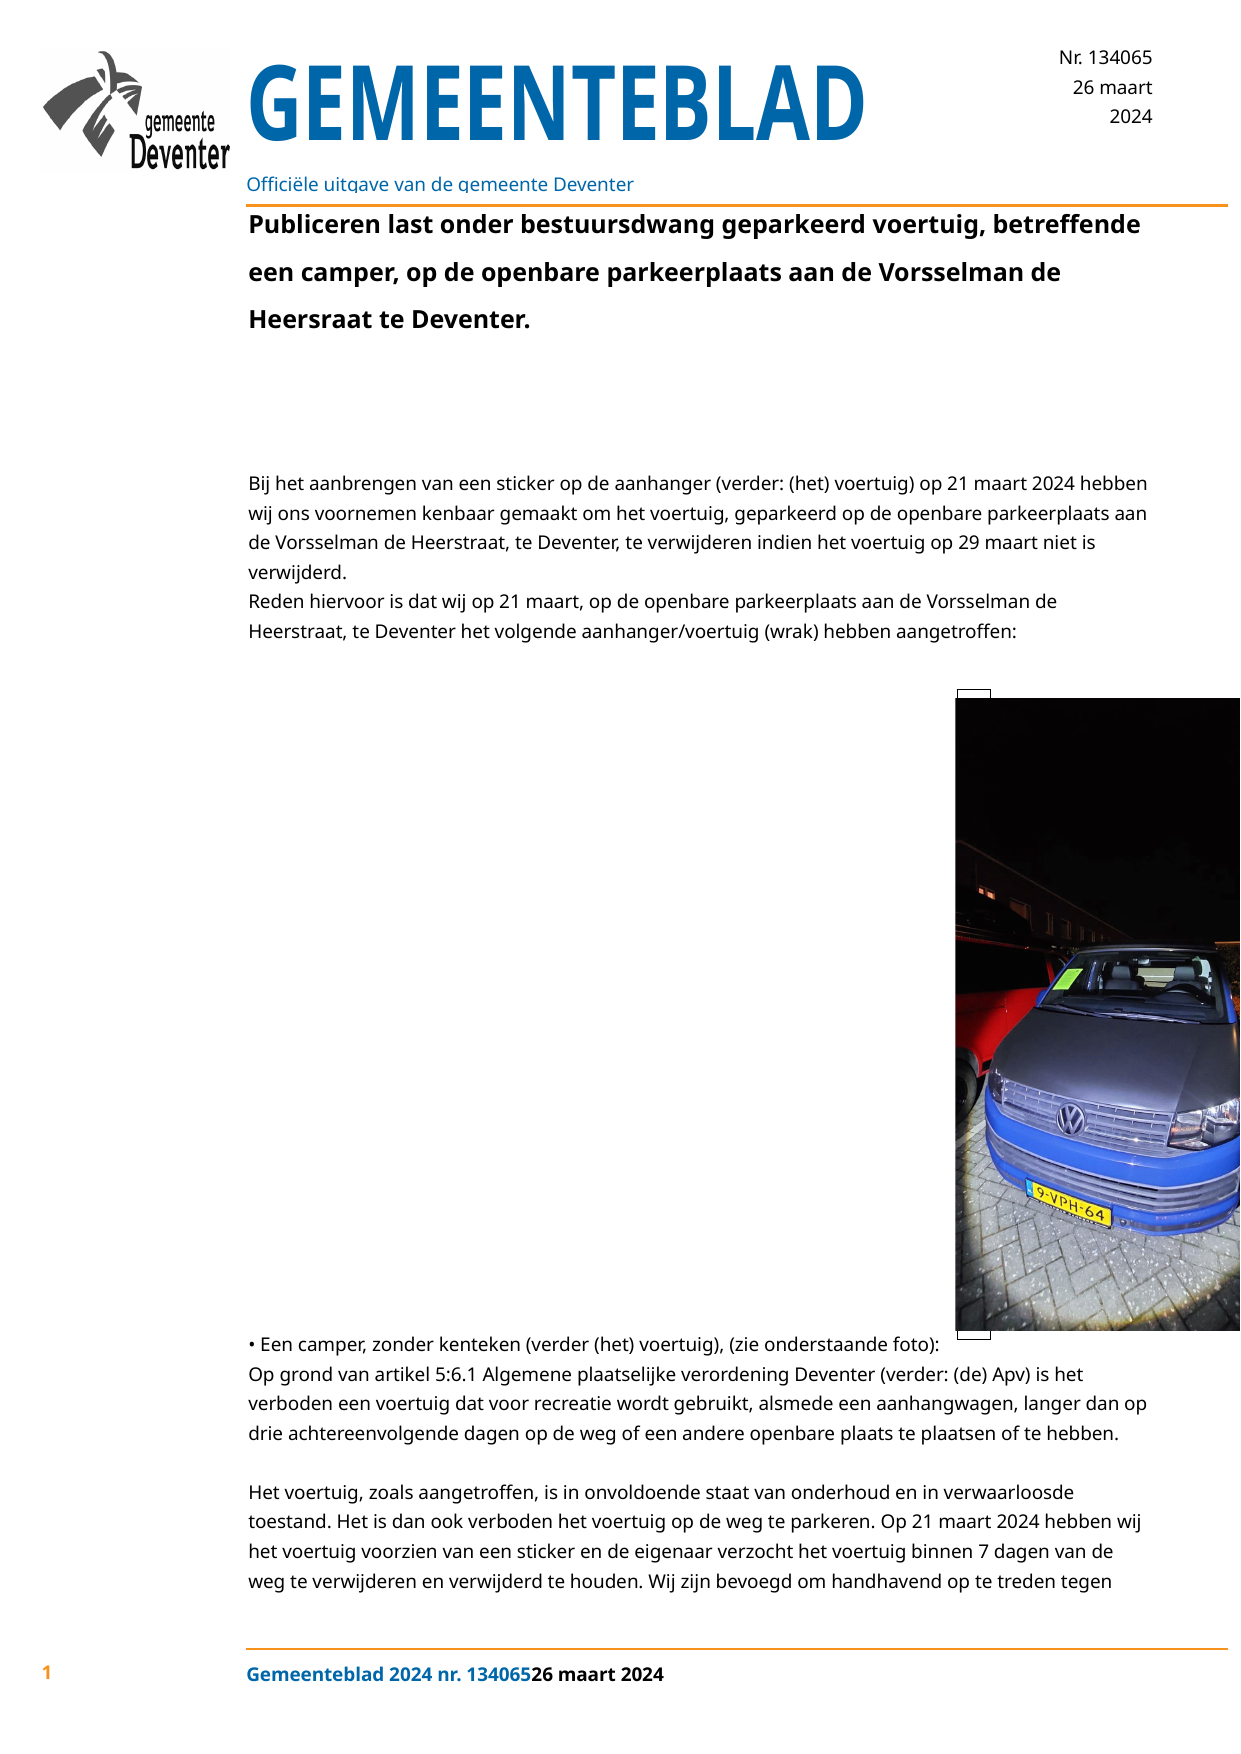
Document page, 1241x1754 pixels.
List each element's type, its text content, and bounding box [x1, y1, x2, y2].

text Op grond van artikel 5:6.1 Algemene plaatselijke verordening Deventer (verder: (de) Apv) is het verboden een voertuig dat voor recreatie wordt gebruikt, alsmede een aanhangwagen, langer dan op drie achtereenvolgende dagen op de weg of een andere openbare plaats te plaatsen of te hebben. [248, 1361, 1152, 1446]
text Het voertuig, zoals aangetroffen, is in onvoldoende staat van onderhoud en in verwaarloosde toestand. Het is dan ook verboden het voertuig op de weg te parkeren. Op 21 maart 2024 hebben wij het voertuig voorzien van een sticker en de eigenaar verzocht het voertuig binnen 7 dagen van de weg te verwijderen en verwijderd te houden. Wij zijn bevoegd om handhavend op te treden tegen [248, 1479, 1152, 1594]
picture [955, 698, 1240, 1331]
text Publiceren last onder bestuursdwang geparkeerd voertuig, betreffende een camper, op de openbare parkeerplaats aan de Vorsselman de Heersraat te Deventer. [248, 207, 1152, 336]
text Bij het aanbrengen van een sticker op de aanhanger (verder: (het) voertuig) op 21 maart 2024 hebben wij ons voornemen kenbaar gemaakt om het voertuig, geparkeerd op de openbare parkeerplaats aan de Vorsselman de Heerstraat, te Deventer, te verwijderen indien het voertuig op 29 maart niet is verwijderd. [248, 470, 1152, 584]
text Reden hiervoor is dat wij op 21 maart, op de openbare parkeerplaats aan de Vorsselman de Heerstraat, te Deventer het volgende aanhanger/voertuig (wrak) hebben aangetroffen: [248, 588, 1152, 644]
text • Een camper, zonder kenteken (verder (het) voertuig), (zie onderstaande foto): [248, 677, 1152, 1357]
picture [41, 47, 231, 172]
